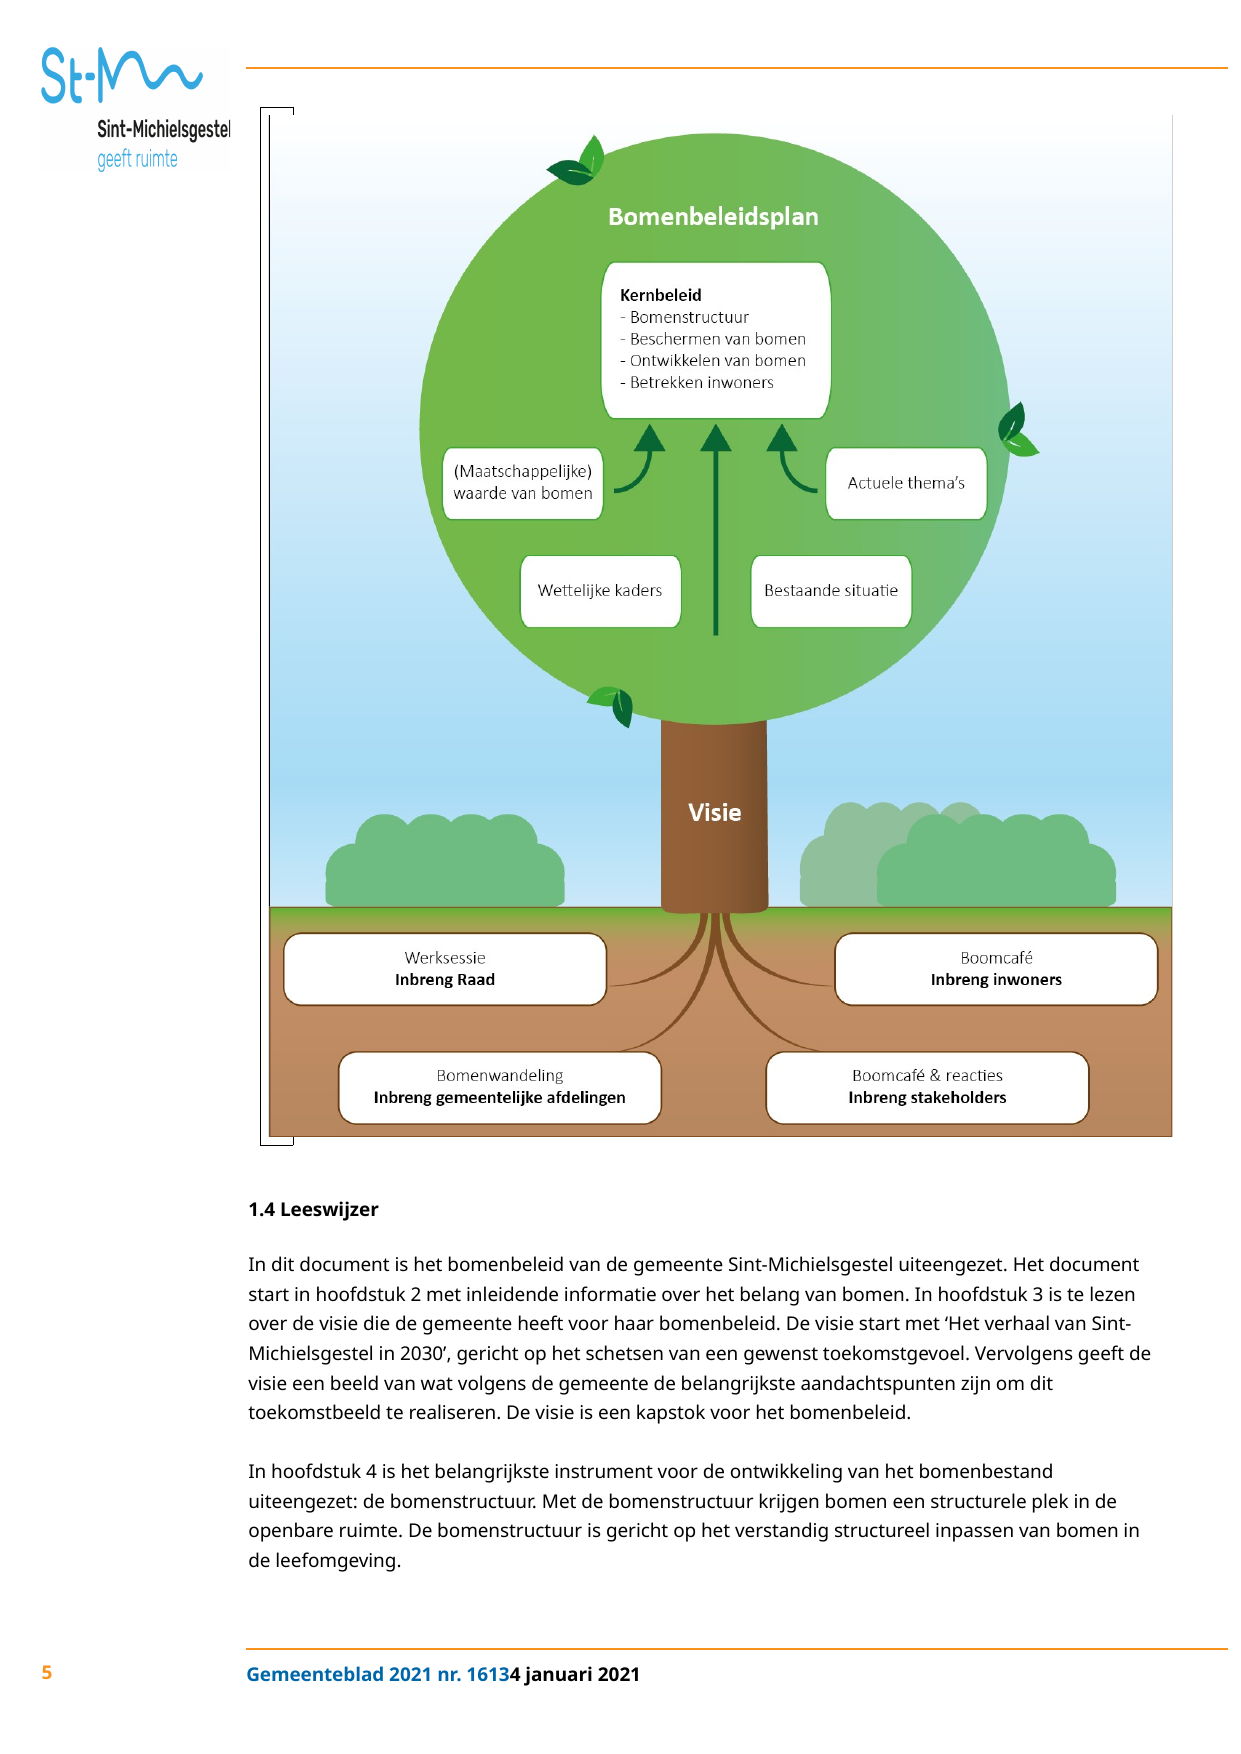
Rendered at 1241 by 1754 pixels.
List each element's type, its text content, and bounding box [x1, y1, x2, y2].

picture [41, 47, 231, 172]
text In dit document is het bomenbeleid van de gemeente Sint-Michielsgestel uiteengezet. Het document start in hoofdstuk 2 met inleidende informatie over het belang van bomen. In hoofdstuk 3 is te lezen over de visie die de gemeente heeft voor haar bomenbeleid. De visie start met ‘Het verhaal van Sint-Michielsgestel in 2030’, gericht op het schetsen van een gewenst toekomstgevoel. Vervolgens geeft de visie een beeld van wat volgens de gemeente de belangrijkste aandachtspunten zijn om dit toekomstbeeld te realiseren. De visie is een kapstok voor het bomenbeleid. [248, 1251, 1152, 1425]
text 1.4 Leeswijzer [248, 1196, 1152, 1222]
text In hoofdstuk 4 is het belangrijkste instrument voor de ontwikkeling van het bomenbestand uiteengezet: de bomenstructuur. Met de bomenstructuur krijgen bomen een structurele plek in de openbare ruimte. De bomenstructuur is gericht op het verstandig structureel inpassen van bomen in de leefomgeving. [248, 1458, 1152, 1573]
picture [268, 115, 1173, 1137]
